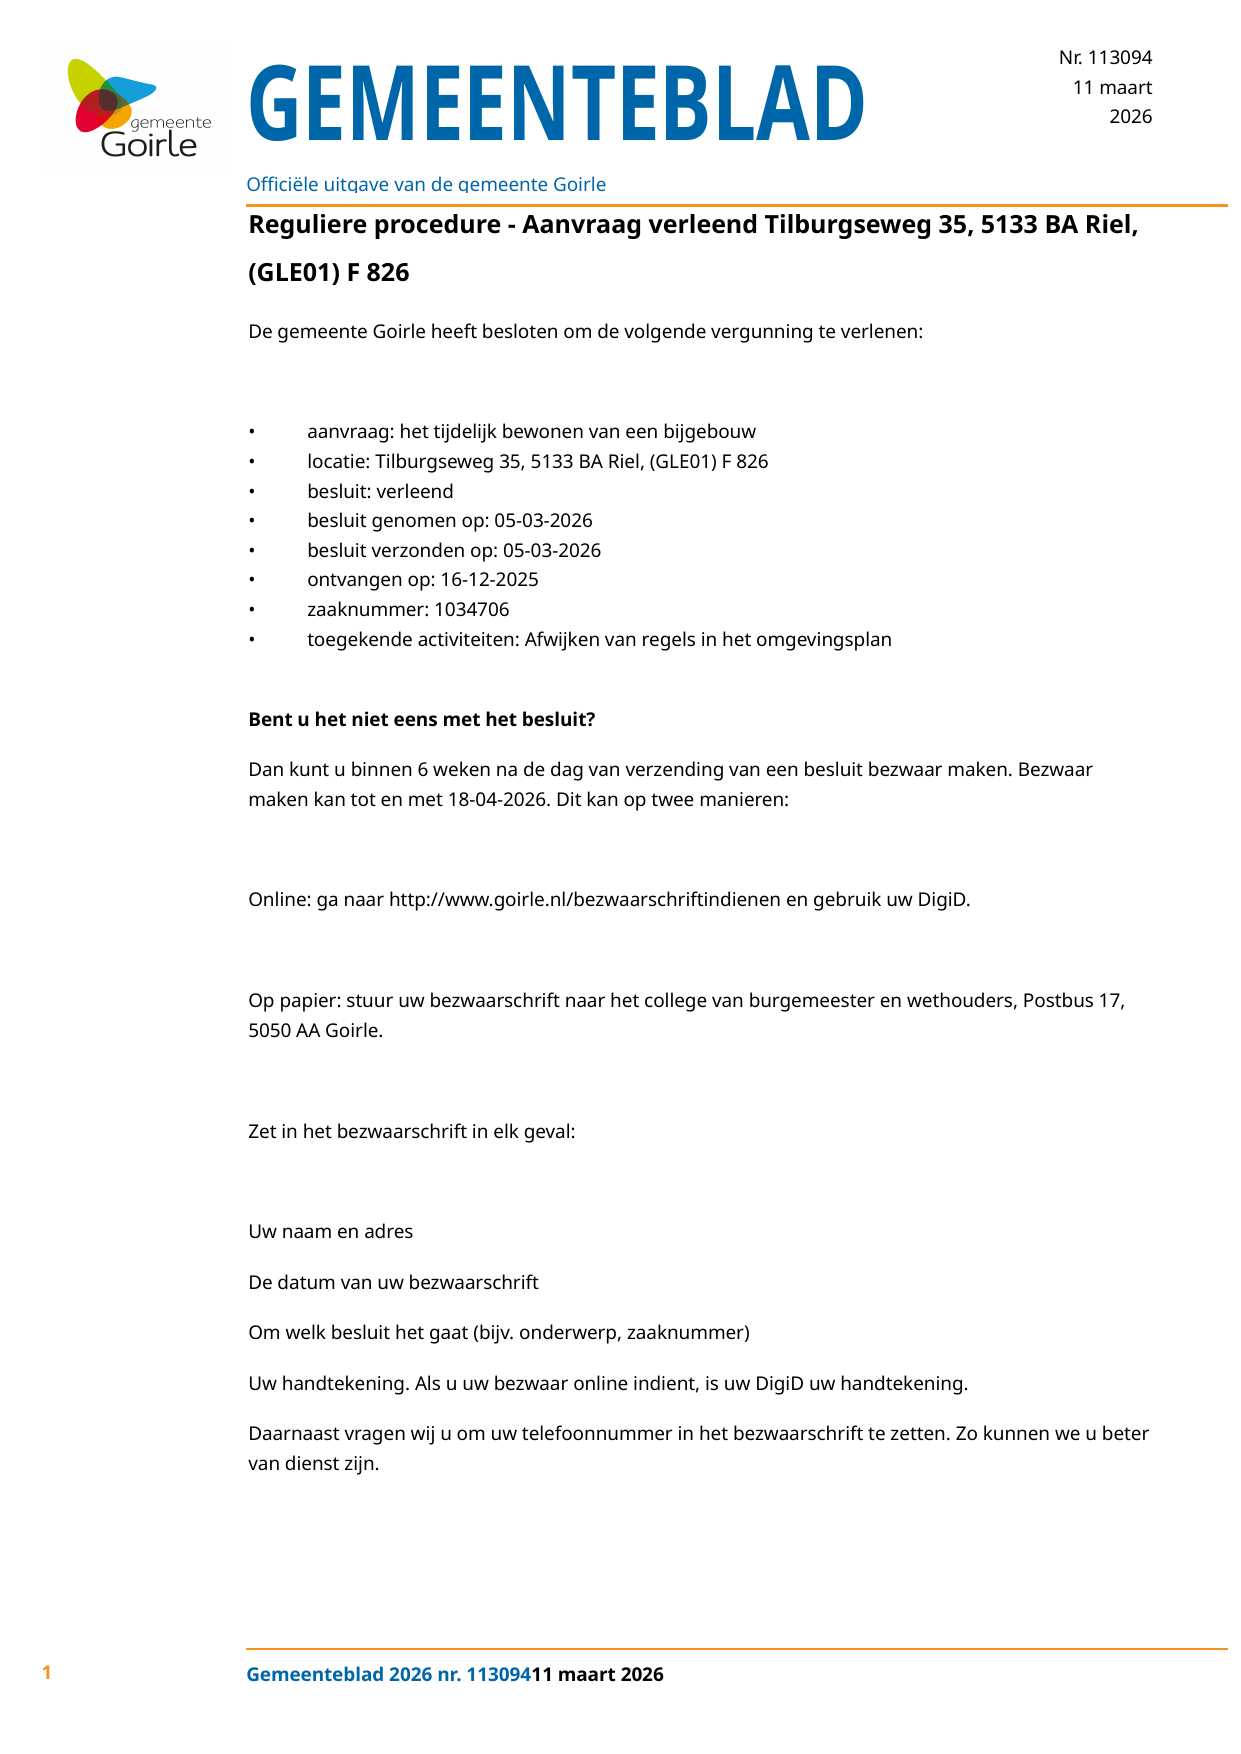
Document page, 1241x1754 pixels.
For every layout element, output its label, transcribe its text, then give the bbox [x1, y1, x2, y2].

text Daarnaast vragen wij u om uw telefoonnummer in het bezwaarschrift te zetten. Zo kunnen we u beter van dienst zijn. [248, 1420, 1152, 1476]
text De datum van uw bezwaarschrift [248, 1269, 1152, 1295]
text Online: ga naar http://www.goirle.nl/bezwaarschriftindienen en gebruik uw DigiD. [248, 887, 1152, 912]
list locatie: Tilburgseweg 35, 5133 BA Riel, (GLE01) F 826 [248, 448, 1152, 474]
list aanvraag: het tijdelijk bewonen van een bijgebouw [248, 419, 1152, 444]
text Bent u het niet eens met het besluit? [248, 706, 1152, 732]
text Om welk besluit het gaat (bijv. onderwerp, zaaknummer) [248, 1319, 1152, 1345]
text De gemeente Goirle heeft besloten om de volgende vergunning te verlenen: [248, 318, 1152, 344]
picture [41, 47, 231, 172]
list besluit verzonden op: 05-03-2026 [248, 537, 1152, 563]
list besluit genomen op: 05-03-2026 [248, 507, 1152, 533]
list zaaknummer: 1034706 [248, 596, 1152, 622]
text Dan kunt u binnen 6 weken na de dag van verzending van een besluit bezwaar maken. Bezwaar maken kan tot en met 18-04-2026. Dit kan op twee manieren: [248, 756, 1152, 812]
list toegekende activiteiten: Afwijken van regels in het omgevingsplan [248, 626, 1152, 652]
list besluit: verleend [248, 478, 1152, 504]
text Reguliere procedure - Aanvraag verleend Tilburgseweg 35, 5133 BA Riel, (GLE01) F 826 [248, 207, 1152, 288]
text Op papier: stuur uw bezwaarschrift naar het college van burgemeester en wethouders, Postbus 17, 5050 AA Goirle. [248, 987, 1152, 1043]
text Uw handtekening. Als u uw bezwaar online indient, is uw DigiD uw handtekening. [248, 1370, 1152, 1396]
text Zet in het bezwaarschrift in elk geval: [248, 1118, 1152, 1144]
list ontvangen op: 16-12-2025 [248, 567, 1152, 592]
text Uw naam en adres [248, 1219, 1152, 1244]
